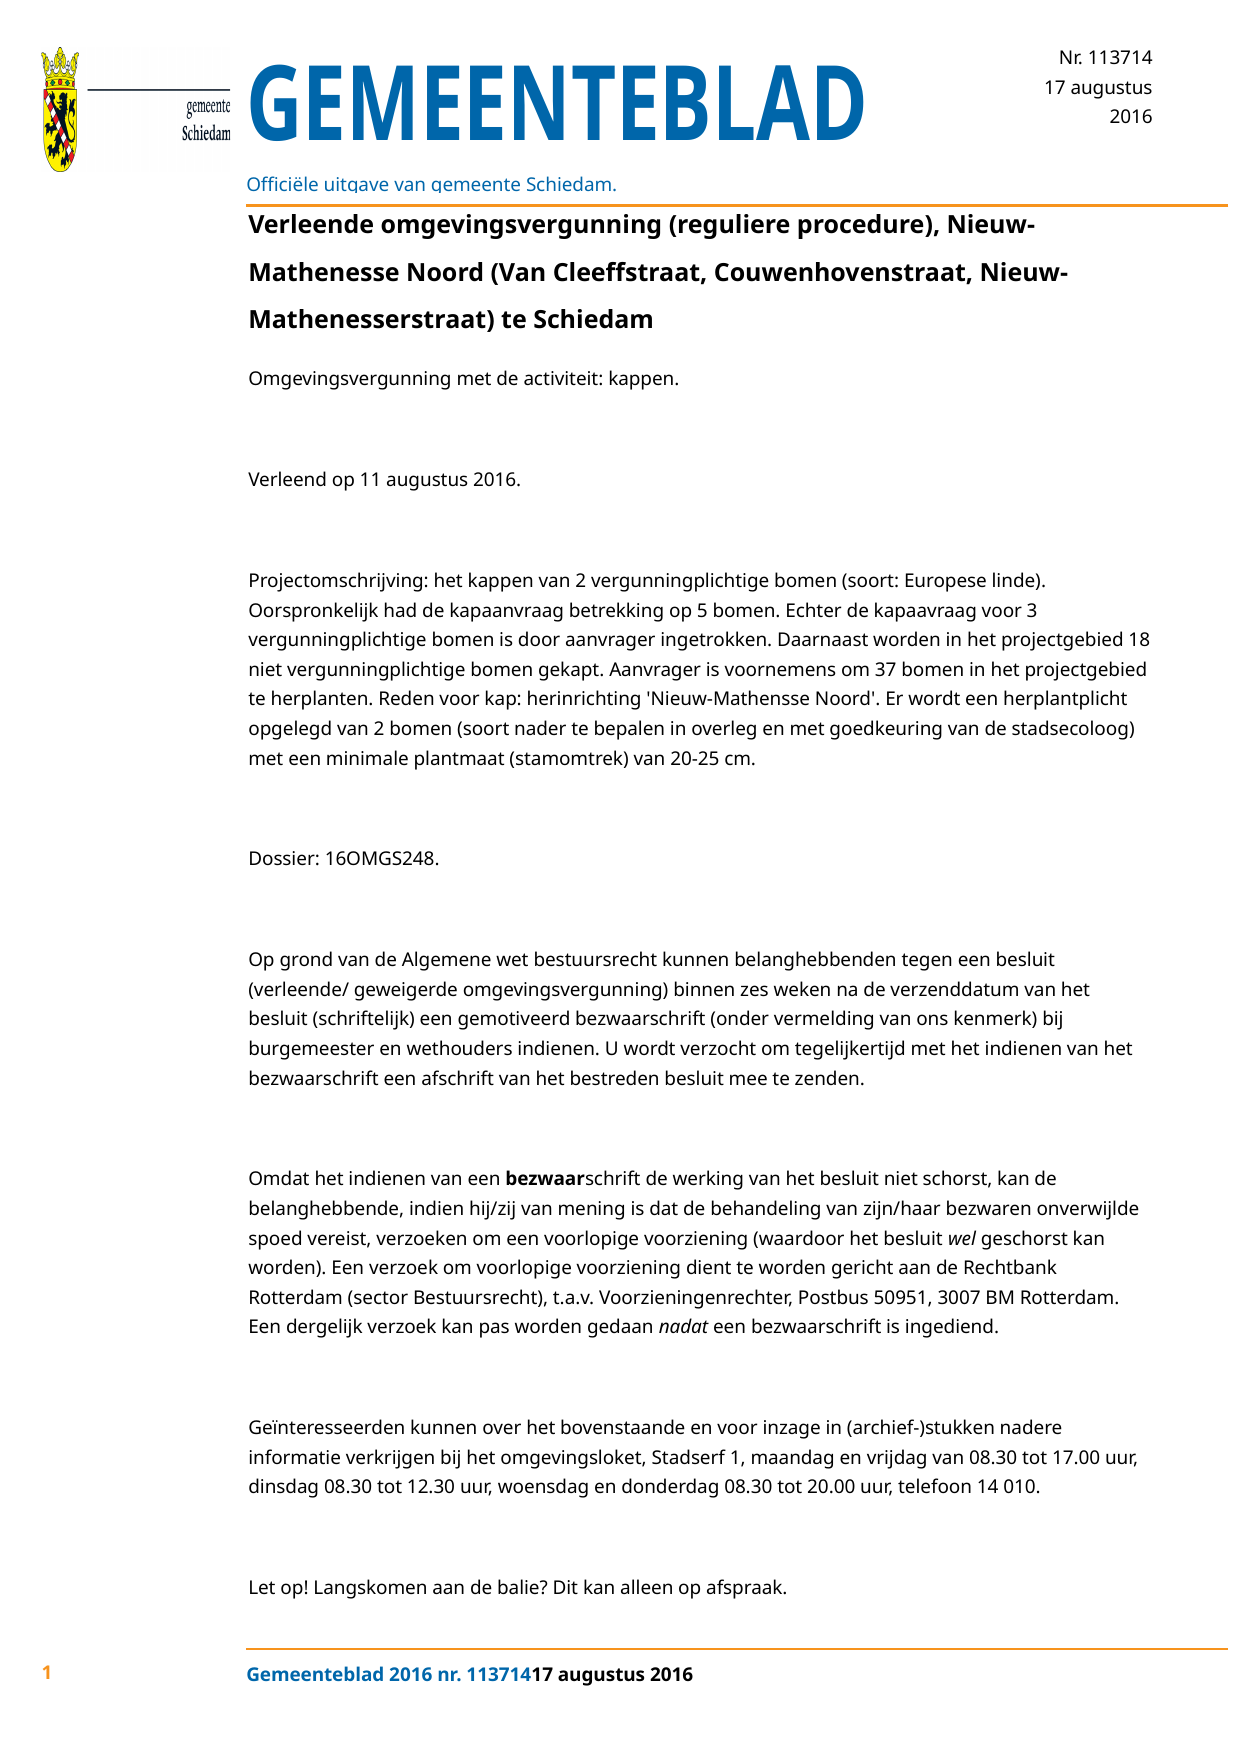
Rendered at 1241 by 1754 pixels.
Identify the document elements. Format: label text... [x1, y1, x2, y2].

text Geïnteresseerden kunnen over het bovenstaande en voor inzage in (archief-)stukken nadere informatie verkrijgen bij het omgevingsloket, Stadserf 1, maandag en vrijdag van 08.30 tot 17.00 uur, dinsdag 08.30 tot 12.30 uur, woensdag en donderdag 08.30 tot 20.00 uur, telefoon 14 010. [248, 1414, 1152, 1499]
text Projectomschrijving: het kappen van 2 vergunningplichtige bomen (soort: Europese linde). Oorspronkelijk had de kapaanvraag betrekking op 5 bomen. Echter de kapaavraag voor 3 vergunningplichtige bomen is door aanvrager ingetrokken. Daarnaast worden in het projectgebied 18 niet vergunningplichtige bomen gekapt. Aanvrager is voornemens om 37 bomen in het projectgebied te herplanten. Reden voor kap: herinrichting 'Nieuw-Mathensse Noord'. Er wordt een herplantplicht opgelegd van 2 bomen (soort nader te bepalen in overleg en met goedkeuring van de stadsecoloog) met een minimale plantmaat (stamomtrek) van 20-25 cm. [248, 567, 1152, 770]
text Dossier: 16OMGS248. [248, 846, 1152, 871]
text Verleend op 11 augustus 2016. [248, 466, 1152, 492]
text Let op! Langskomen aan de balie? Dit kan alleen op afspraak. [248, 1574, 1152, 1600]
text Op grond van de Algemene wet bestuursrecht kunnen belanghebbenden tegen een besluit (verleende/ geweigerde omgevingsvergunning) binnen zes weken na de verzenddatum van het besluit (schriftelijk) een gemotiveerd bezwaarschrift (onder vermelding van ons kenmerk) bij burgemeester en wethouders indienen. U wordt verzocht om tegelijkertijd met het indienen van het bezwaarschrift een afschrift van het bestreden besluit mee te zenden. [248, 946, 1152, 1090]
picture [41, 47, 231, 172]
text Verleende omgevingsvergunning (reguliere procedure), Nieuw-Mathenesse Noord (Van Cleeffstraat, Couwenhovenstraat, Nieuw-Mathenesserstraat) te Schiedam [248, 207, 1152, 336]
text Omgevingsvergunning met de activiteit: kappen. [248, 366, 1152, 391]
text Omdat het indienen van een bezwaarschrift de werking van het besluit niet schorst, kan de belanghebbende, indien hij/zij van mening is dat de behandeling van zijn/haar bezwaren onverwijlde spoed vereist, verzoeken om een voorlopige voorziening (waardoor het besluit wel geschorst kan worden). Een verzoek om voorlopige voorziening dient te worden gericht aan de Rechtbank Rotterdam (sector Bestuursrecht), t.a.v. Voorzieningenrechter, Postbus 50951, 3007 BM Rotterdam. Een dergelijk verzoek kan pas worden gedaan nadat een bezwaarschrift is ingediend. [248, 1166, 1152, 1339]
